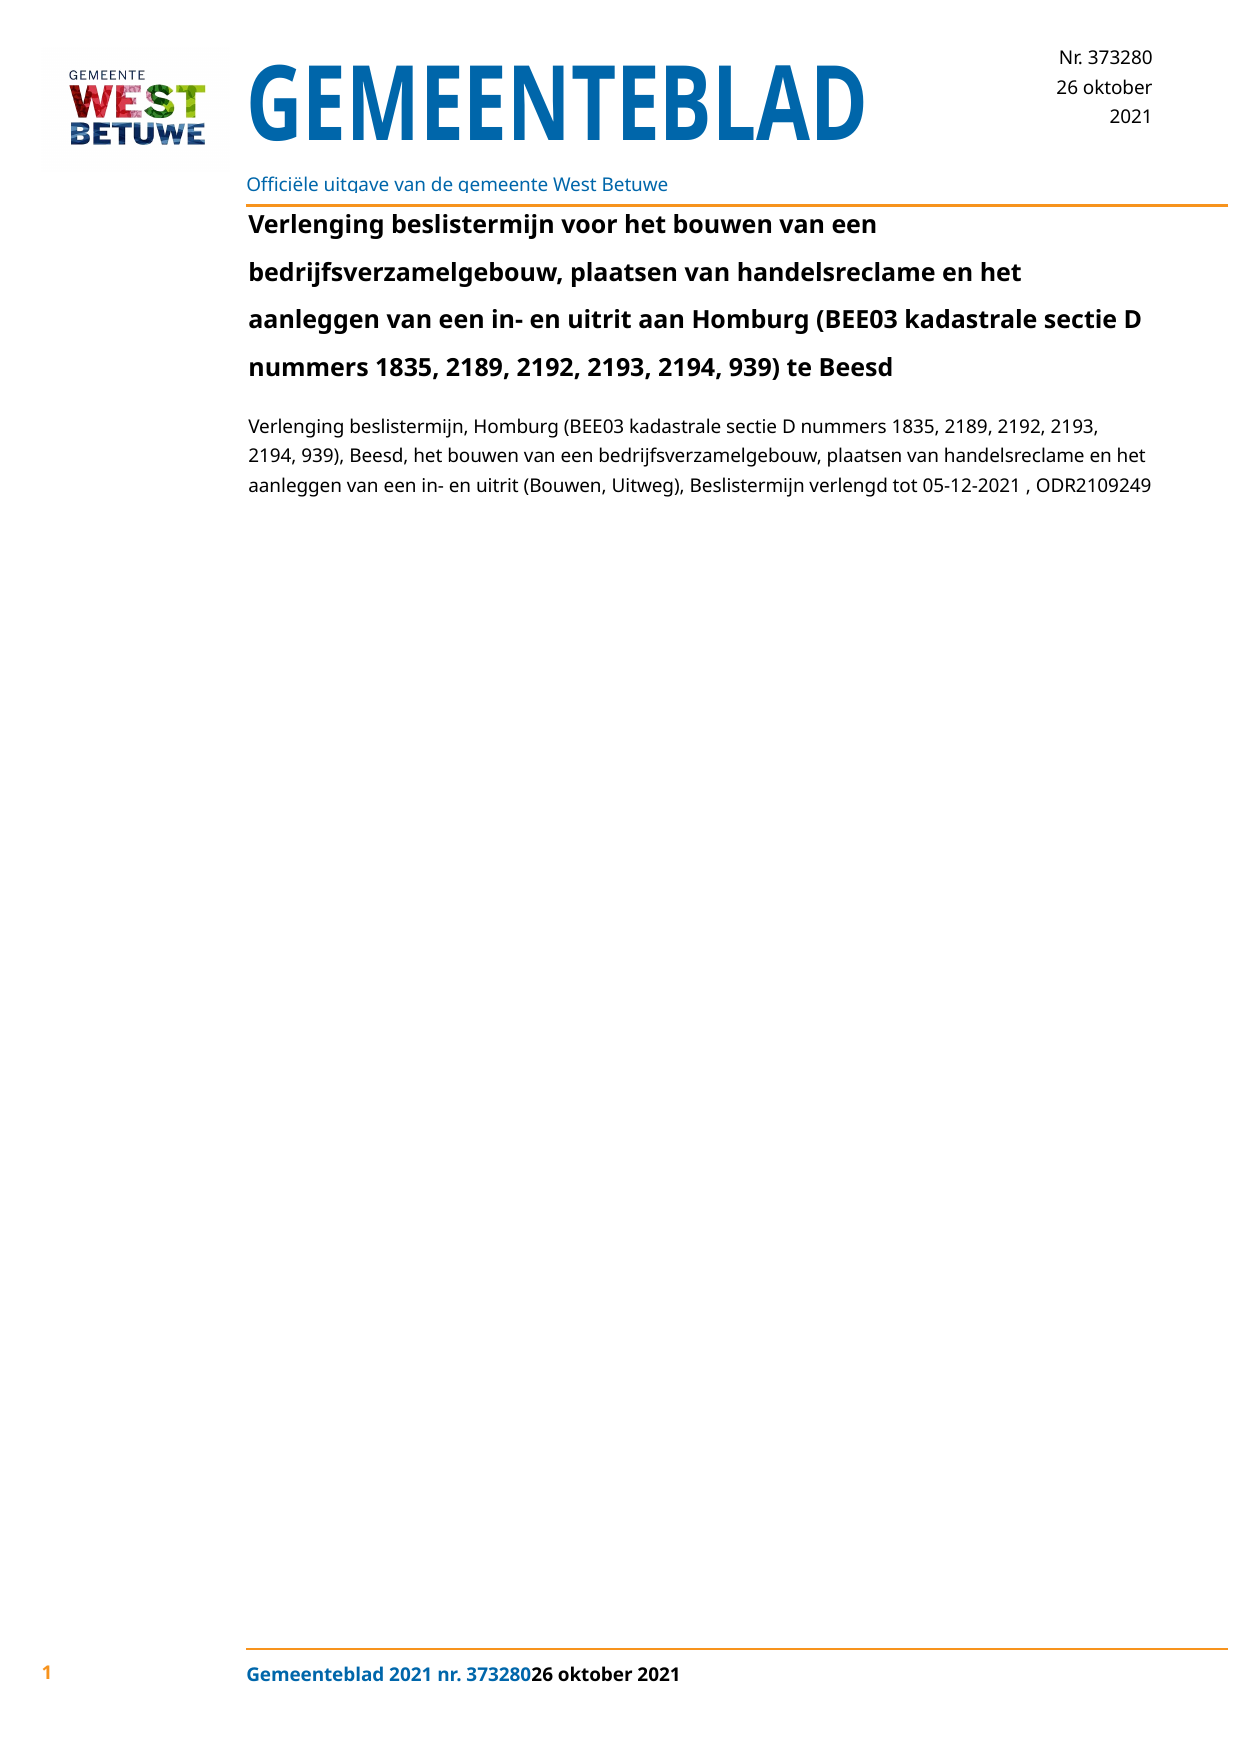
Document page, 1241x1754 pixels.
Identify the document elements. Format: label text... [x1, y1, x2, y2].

text Verlenging beslistermijn voor het bouwen van een bedrijfsverzamelgebouw, plaatsen van handelsreclame en het aanleggen van een in- en uitrit aan Homburg (BEE03 kadastrale sectie D nummers 1835, 2189, 2192, 2193, 2194, 939) te Beesd [248, 207, 1152, 384]
text Verlenging beslistermijn, Homburg (BEE03 kadastrale sectie D nummers 1835, 2189, 2192, 2193, 2194, 939), Beesd, het bouwen van een bedrijfsverzamelgebouw, plaatsen van handelsreclame en het aanleggen van een in- en uitrit (Bouwen, Uitweg), Beslistermijn verlengd tot 05-12-2021 , ODR2109249 [248, 413, 1152, 498]
picture [41, 47, 231, 172]
